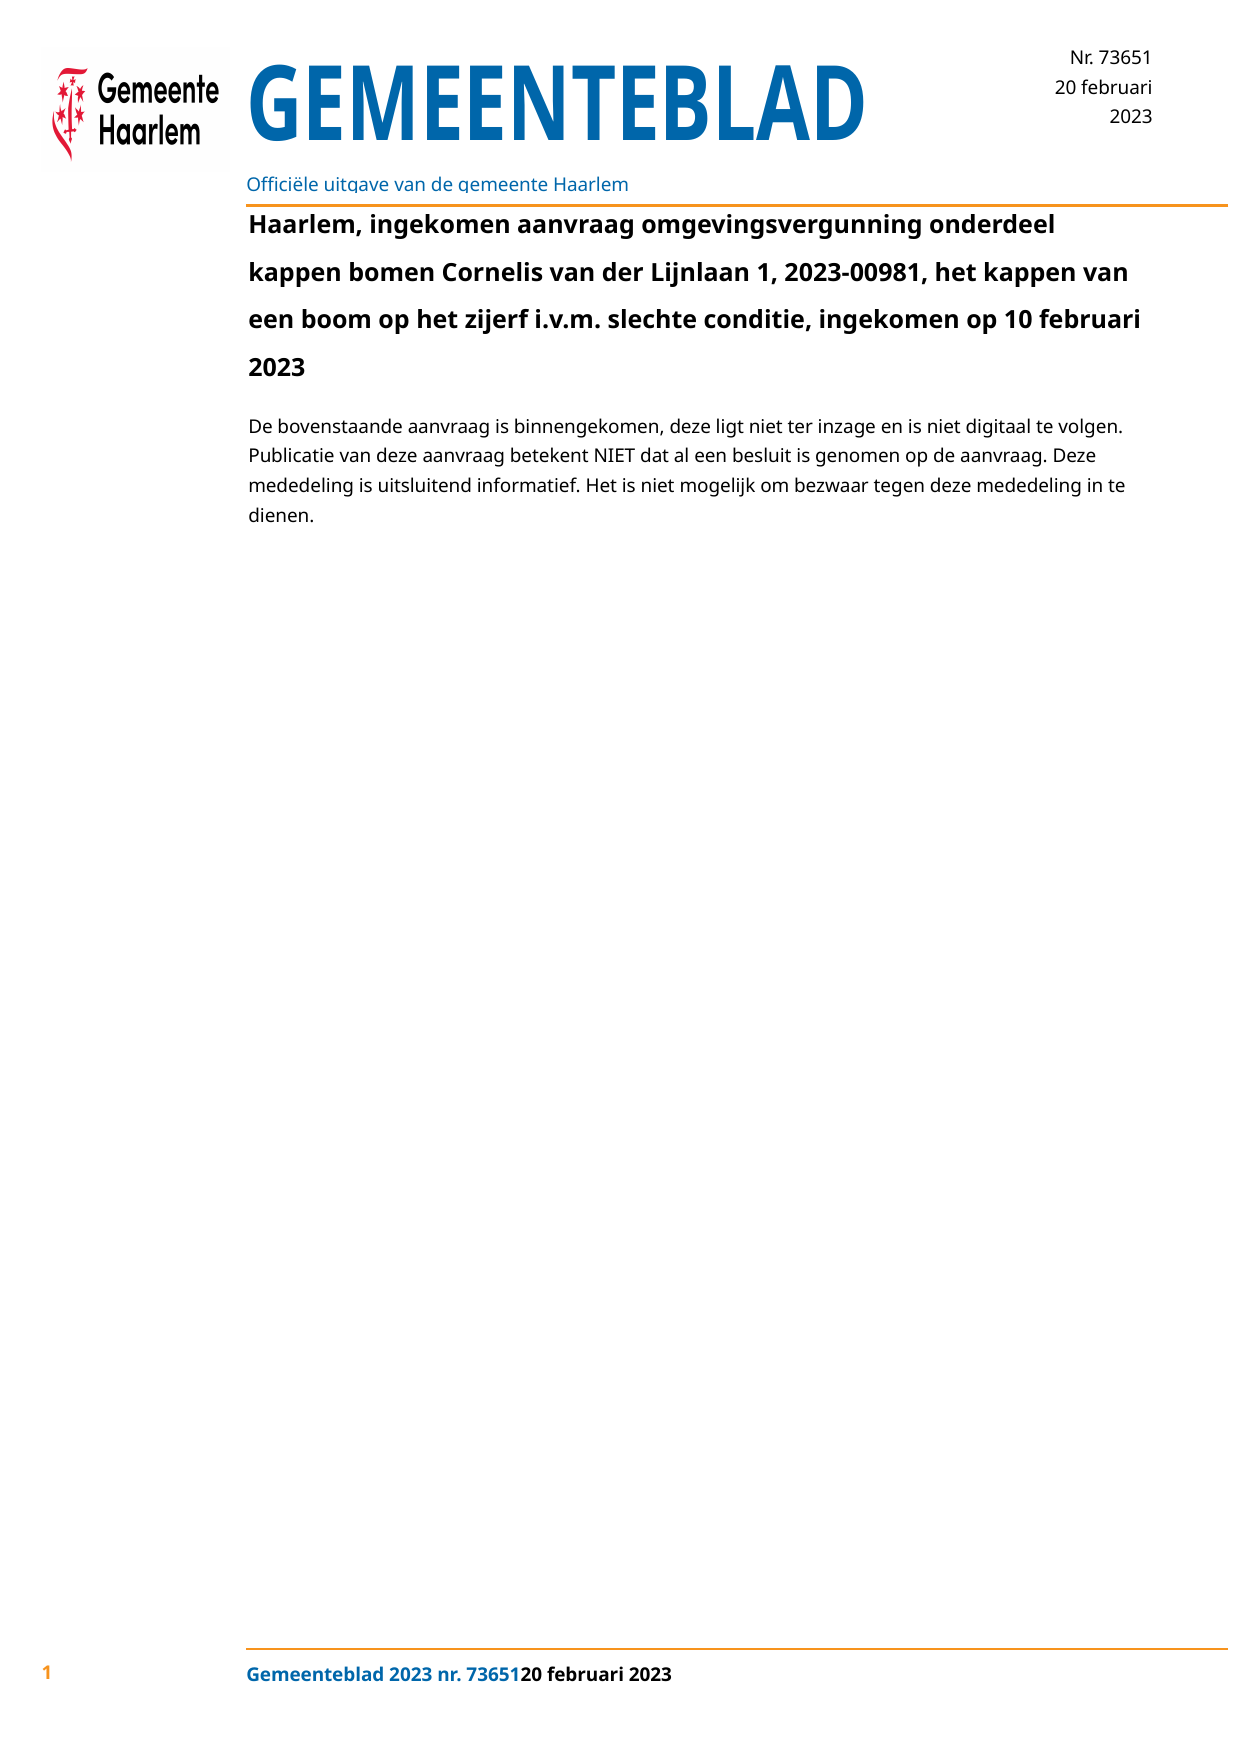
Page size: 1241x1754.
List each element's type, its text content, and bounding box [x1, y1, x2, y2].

text Haarlem, ingekomen aanvraag omgevingsvergunning onderdeel kappen bomen Cornelis van der Lijnlaan 1, 2023-00981, het kappen van een boom op het zijerf i.v.m. slechte conditie, ingekomen op 10 februari 2023 [248, 207, 1152, 384]
picture [41, 47, 231, 172]
text De bovenstaande aanvraag is binnengekomen, deze ligt niet ter inzage en is niet digitaal te volgen. Publicatie van deze aanvraag betekent NIET dat al een besluit is genomen op de aanvraag. Deze mededeling is uitsluitend informatief. Het is niet mogelijk om bezwaar tegen deze mededeling in te dienen. [248, 413, 1152, 528]
